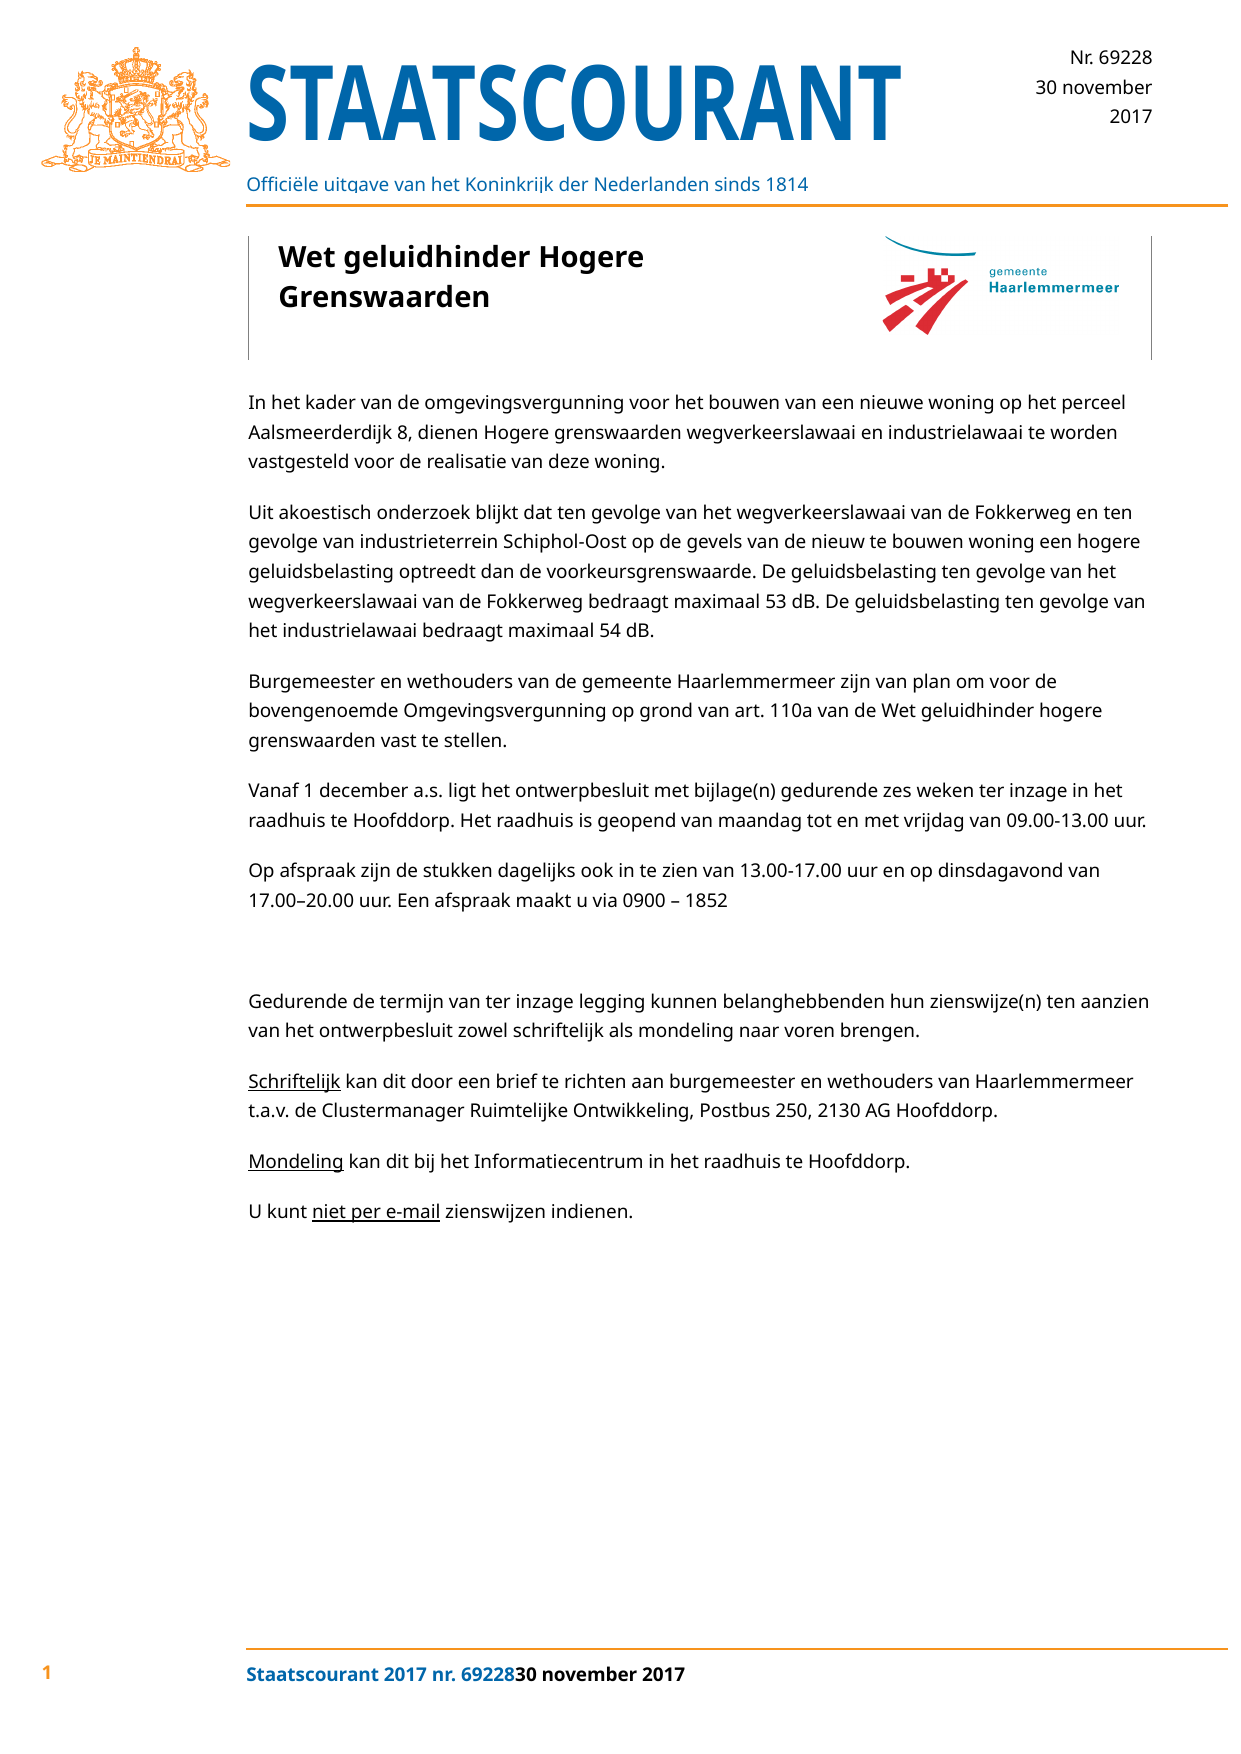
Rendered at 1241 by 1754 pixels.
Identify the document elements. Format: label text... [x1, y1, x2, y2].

text In het kader van de omgevingsvergunning voor het bouwen van een nieuwe woning op het perceel Aalsmeerderdijk 8, dienen Hogere grenswaarden wegverkeerslawaai en industrielawaai te worden vastgesteld voor de realisatie van deze woning. [248, 389, 1152, 474]
text Burgemeester en wethouders van de gemeente Haarlemmermeer zijn van plan om voor de bovengenoemde Omgevingsvergunning op grond van art. 110a van de Wet geluidhinder hogere grenswaarden vast te stellen. [248, 668, 1152, 753]
table_header Wet geluidhinder Hogere Grenswaarden [249, 236, 850, 360]
text U kunt niet per e-mail zienswijzen indienen. [248, 1198, 1152, 1224]
picture [882, 236, 1119, 335]
text Mondeling kan dit bij het Informatiecentrum in het raadhuis te Hoofddorp. [248, 1148, 1152, 1173]
table_header [850, 236, 1151, 360]
text Op afspraak zijn de stukken dagelijks ook in te zien van 13.00-17.00 uur en op dinsdagavond van 17.00–20.00 uur. Een afspraak maakt u via 0900 – 1852 [248, 857, 1152, 913]
text Uit akoestisch onderzoek blijkt dat ten gevolge van het wegverkeerslawaai van de Fokkerweg en ten gevolge van industrieterrein Schiphol-Oost op de gevels van de nieuw te bouwen woning een hogere geluidsbelasting optreedt dan de voorkeursgrenswaarde. De geluidsbelasting ten gevolge van het wegverkeerslawaai van de Fokkerweg bedraagt maximaal 53 dB. De geluidsbelasting ten gevolge van het industrielawaai bedraagt maximaal 54 dB. [248, 499, 1152, 643]
picture [41, 47, 231, 172]
text Gedurende de termijn van ter inzage legging kunnen belanghebbenden hun zienswijze(n) ten aanzien van het ontwerpbesluit zowel schriftelijk als mondeling naar voren brengen. [248, 988, 1152, 1043]
text Schriftelijk kan dit door een brief te richten aan burgemeester en wethouders van Haarlemmermeer t.a.v. de Clustermanager Ruimtelijke Ontwikkeling, Postbus 250, 2130 AG Hoofddorp. [248, 1068, 1152, 1123]
text Vanaf 1 december a.s. ligt het ontwerpbesluit met bijlage(n) gedurende zes weken ter inzage in het raadhuis te Hoofddorp. Het raadhuis is geopend van maandag tot en met vrijdag van 09.00-13.00 uur. [248, 777, 1152, 833]
